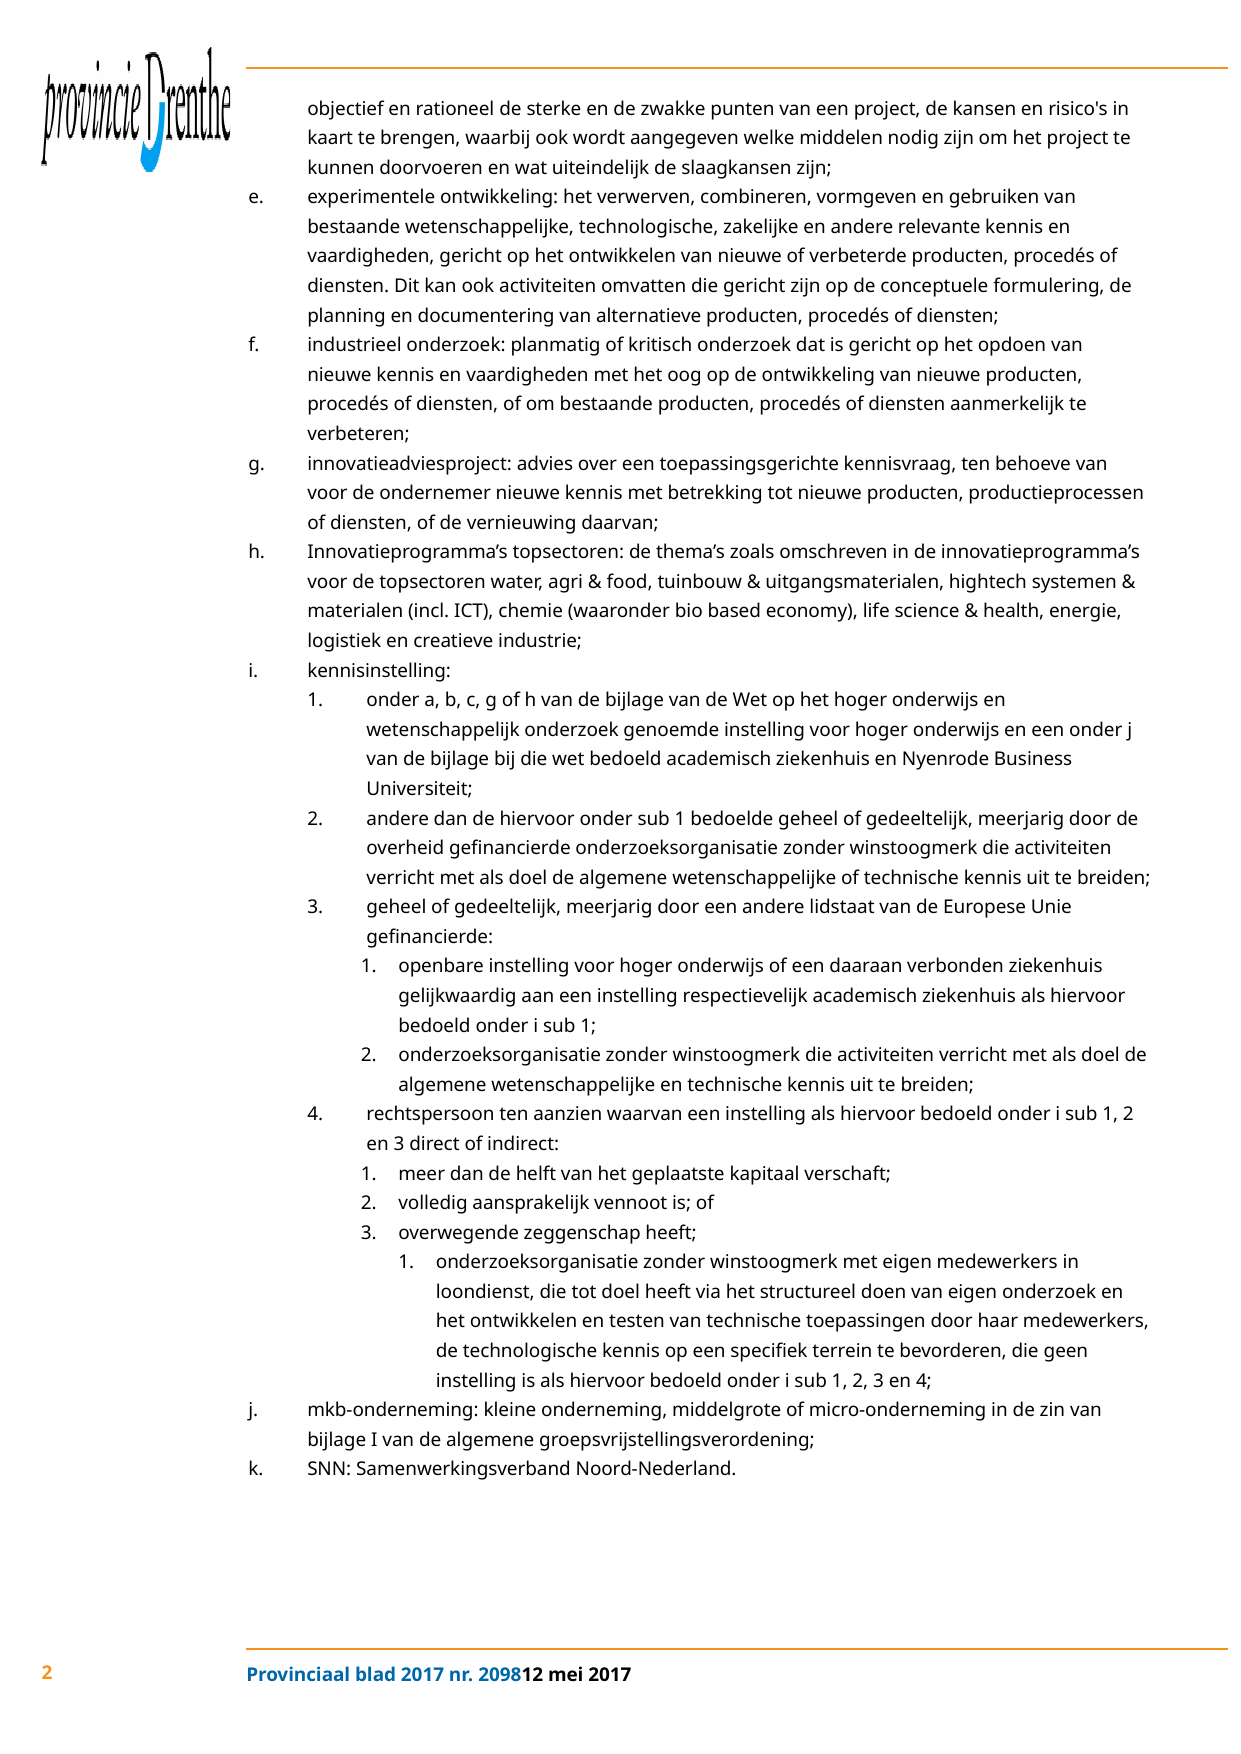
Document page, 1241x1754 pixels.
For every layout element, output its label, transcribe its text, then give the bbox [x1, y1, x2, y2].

list meer dan de helft van het geplaatste kapitaal verschaft; [361, 1160, 1152, 1186]
list geheel of gedeeltelijk, meerjarig door een andere lidstaat van de Europese Unie gefinancierde: [307, 893, 1152, 949]
list SNN: Samenwerkingsverband Noord-Nederland. [248, 1456, 1152, 1481]
list andere dan de hiervoor onder sub 1 bedoelde geheel of gedeeltelijk, meerjarig door de overheid gefinancierde onderzoeksorganisatie zonder winstoogmerk die activiteiten verricht met als doel de algemene wetenschappelijke of technische kennis uit te breiden; [307, 805, 1152, 890]
list overwegende zeggenschap heeft; [361, 1219, 1152, 1245]
list objectief en rationeel de sterke en de zwakke punten van een project, de kansen en risico's in kaart te brengen, waarbij ook wordt aangegeven welke middelen nodig zijn om het project te kunnen doorvoeren en wat uiteindelijk de slaagkansen zijn; [248, 95, 1152, 180]
list mkb-onderneming: kleine onderneming, middelgrote of micro-onderneming in de zin van bijlage I van de algemene groepsvrijstellingsverordening; [248, 1396, 1152, 1452]
list rechtspersoon ten aanzien waarvan een instelling als hiervoor bedoeld onder i sub 1, 2 en 3 direct of indirect: [307, 1101, 1152, 1156]
list Innovatieprogramma’s topsectoren: de thema’s zoals omschreven in de innovatieprogramma’s voor de topsectoren water, agri & food, tuinbouw & uitgangsmaterialen, hightech systemen & materialen (incl. ICT), chemie (waaronder bio based economy), life science & health, energie, logistiek en creatieve industrie; [248, 538, 1152, 653]
picture [41, 47, 231, 172]
list openbare instelling voor hoger onderwijs of een daaraan verbonden ziekenhuis gelijkwaardig aan een instelling respectievelijk academisch ziekenhuis als hiervoor bedoeld onder i sub 1; [361, 953, 1152, 1038]
list onderzoeksorganisatie zonder winstoogmerk met eigen medewerkers in loondienst, die tot doel heeft via het structureel doen van eigen onderzoek en het ontwikkelen en testen van technische toepassingen door haar medewerkers, de technologische kennis op een specifiek terrein te bevorderen, die geen instelling is als hiervoor bedoeld onder i sub 1, 2, 3 en 4; [398, 1248, 1152, 1393]
list volledig aansprakelijk vennoot is; of [361, 1189, 1152, 1215]
list kennisinstelling: [248, 657, 1152, 683]
list industrieel onderzoek: planmatig of kritisch onderzoek dat is gericht op het opdoen van nieuwe kennis en vaardigheden met het oog op de ontwikkeling van nieuwe producten, procedés of diensten, of om bestaande producten, procedés of diensten aanmerkelijk te verbeteren; [248, 331, 1152, 446]
list experimentele ontwikkeling: het verwerven, combineren, vormgeven en gebruiken van bestaande wetenschappelijke, technologische, zakelijke en andere relevante kennis en vaardigheden, gericht op het ontwikkelen van nieuwe of verbeterde producten, procedés of diensten. Dit kan ook activiteiten omvatten die gericht zijn op de conceptuele formulering, de planning en documentering van alternatieve producten, procedés of diensten; [248, 183, 1152, 328]
list onder a, b, c, g of h van de bijlage van de Wet op het hoger onderwijs en wetenschappelijk onderzoek genoemde instelling voor hoger onderwijs en een onder j van de bijlage bij die wet bedoeld academisch ziekenhuis en Nyenrode Business Universiteit; [307, 686, 1152, 801]
list onderzoeksorganisatie zonder winstoogmerk die activiteiten verricht met als doel de algemene wetenschappelijke en technische kennis uit te breiden; [361, 1041, 1152, 1097]
list innovatieadviesproject: advies over een toepassingsgerichte kennisvraag, ten behoeve van voor de ondernemer nieuwe kennis met betrekking tot nieuwe producten, productieprocessen of diensten, of de vernieuwing daarvan; [248, 450, 1152, 535]
